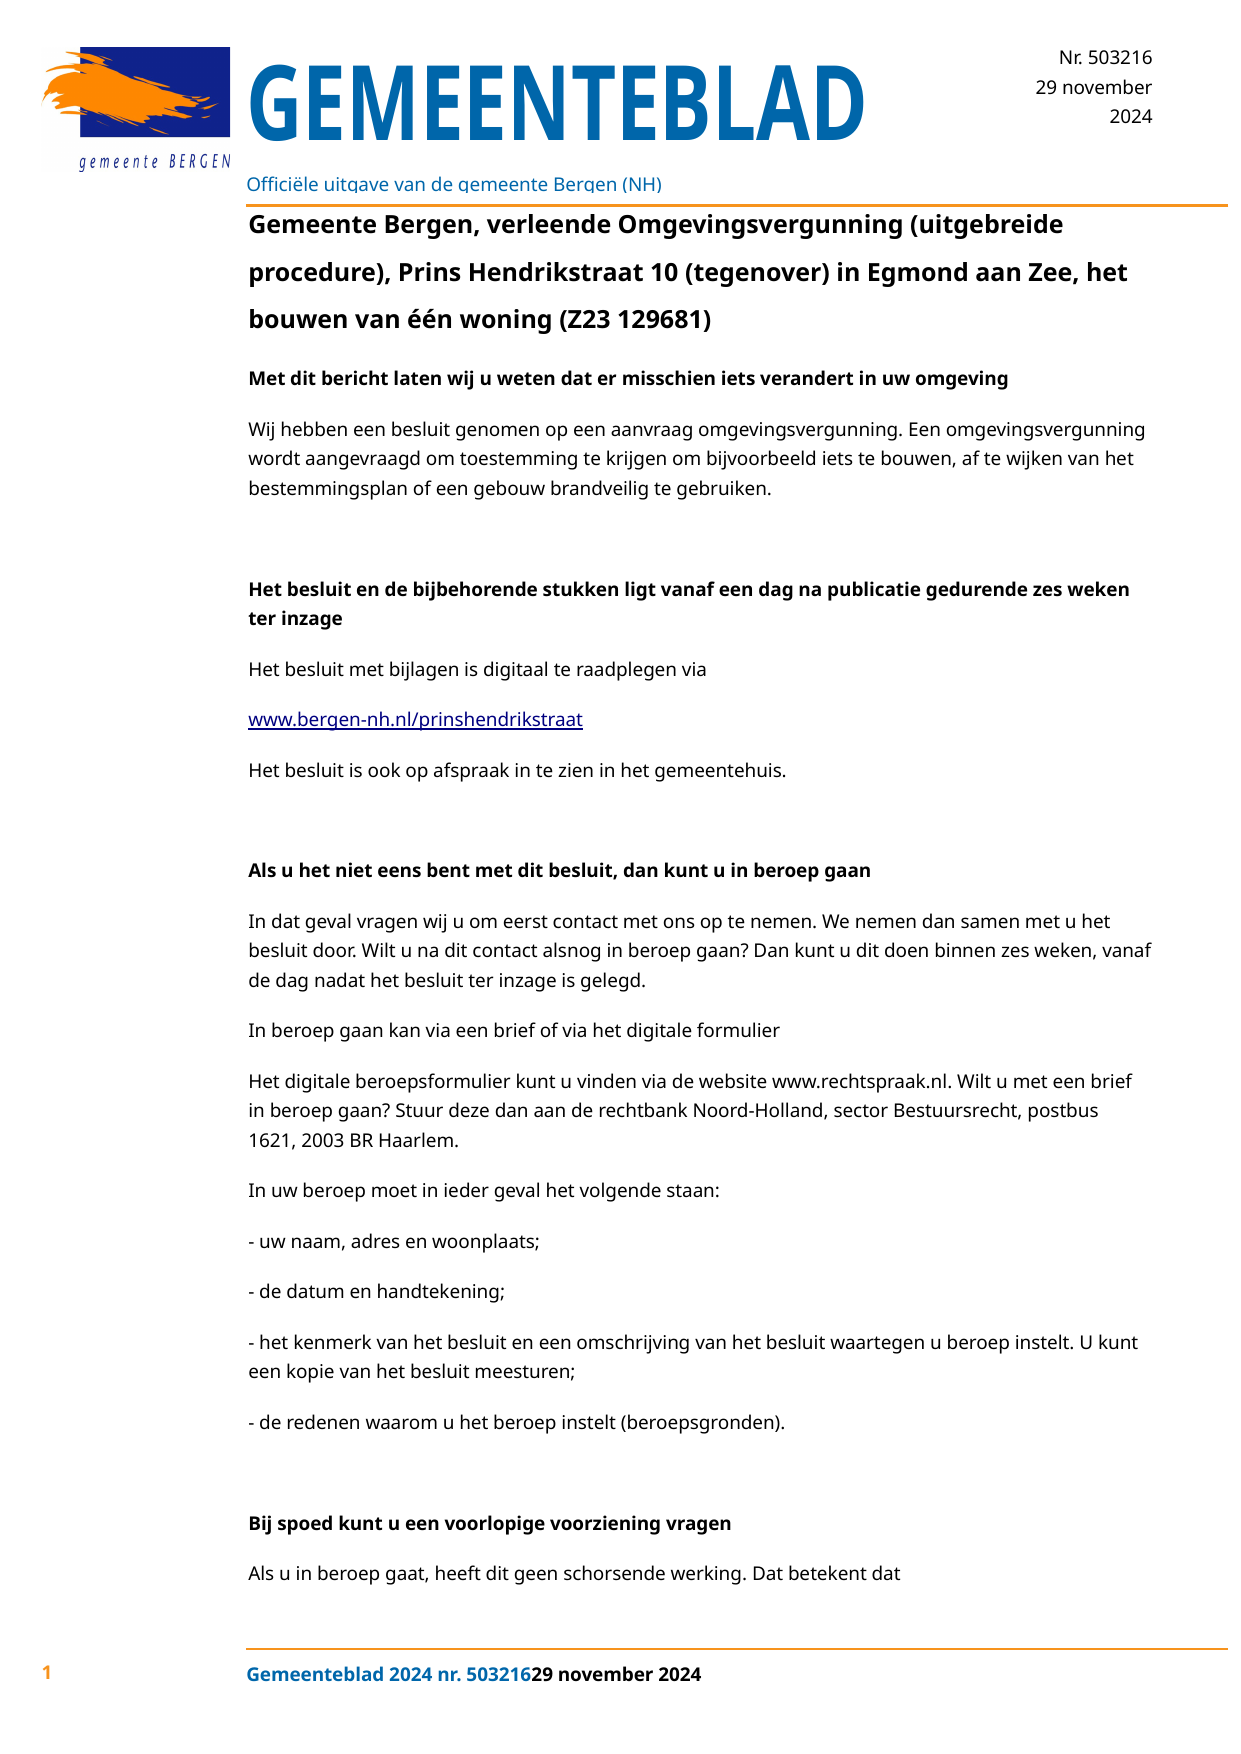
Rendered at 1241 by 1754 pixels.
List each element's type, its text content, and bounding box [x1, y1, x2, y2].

text - het kenmerk van het besluit en een omschrijving van het besluit waartegen u beroep instelt. U kunt een kopie van het besluit meesturen; [248, 1329, 1152, 1384]
text In dat geval vragen wij u om eerst contact met ons op te nemen. We nemen dan samen met u het besluit door. Wilt u na dit contact alsnog in beroep gaan? Dan kunt u dit doen binnen zes weken, vanaf de dag nadat het besluit ter inzage is gelegd. [248, 908, 1152, 993]
text Het besluit met bijlagen is digitaal te raadplegen via [248, 656, 1152, 682]
text Als u het niet eens bent met dit besluit, dan kunt u in beroep gaan [248, 858, 1152, 883]
text In uw beroep moet in ieder geval het volgende staan: [248, 1178, 1152, 1203]
text Het besluit en de bijbehorende stukken ligt vanaf een dag na publicatie gedurende zes weken ter inzage [248, 576, 1152, 631]
picture [41, 47, 231, 172]
text - de redenen waarom u het beroep instelt (beroepsgronden). [248, 1409, 1152, 1434]
text Met dit bericht laten wij u weten dat er misschien iets verandert in uw omgeving [248, 366, 1152, 391]
text Wij hebben een besluit genomen op een aanvraag omgevingsvergunning. Een omgevingsvergunning wordt aangevraagd om toestemming te krijgen om bijvoorbeeld iets te bouwen, af te wijken van het bestemmingsplan of een gebouw brandveilig te gebruiken. [248, 416, 1152, 501]
text Gemeente Bergen, verleende Omgevingsvergunning (uitgebreide procedure), Prins Hendrikstraat 10 (tegenover) in Egmond aan Zee, het bouwen van één woning (Z23 129681) [248, 207, 1152, 336]
text - de datum en handtekening; [248, 1278, 1152, 1304]
text Het digitale beroepsformulier kunt u vinden via de website www.rechtspraak.nl. Wilt u met een brief in beroep gaan? Stuur deze dan aan de rechtbank Noord-Holland, sector Bestuursrecht, postbus 1621, 2003 BR Haarlem. [248, 1068, 1152, 1153]
text - uw naam, adres en woonplaats; [248, 1228, 1152, 1254]
text Het besluit is ook op afspraak in te zien in het gemeentehuis. [248, 757, 1152, 782]
text Als u in beroep gaat, heeft dit geen schorsende werking. Dat betekent dat [248, 1560, 1152, 1586]
text Bij spoed kunt u een voorlopige voorziening vragen [248, 1510, 1152, 1535]
text www.bergen-nh.nl/prinshendrikstraat [248, 706, 1152, 732]
text In beroep gaan kan via een brief of via het digitale formulier [248, 1018, 1152, 1043]
